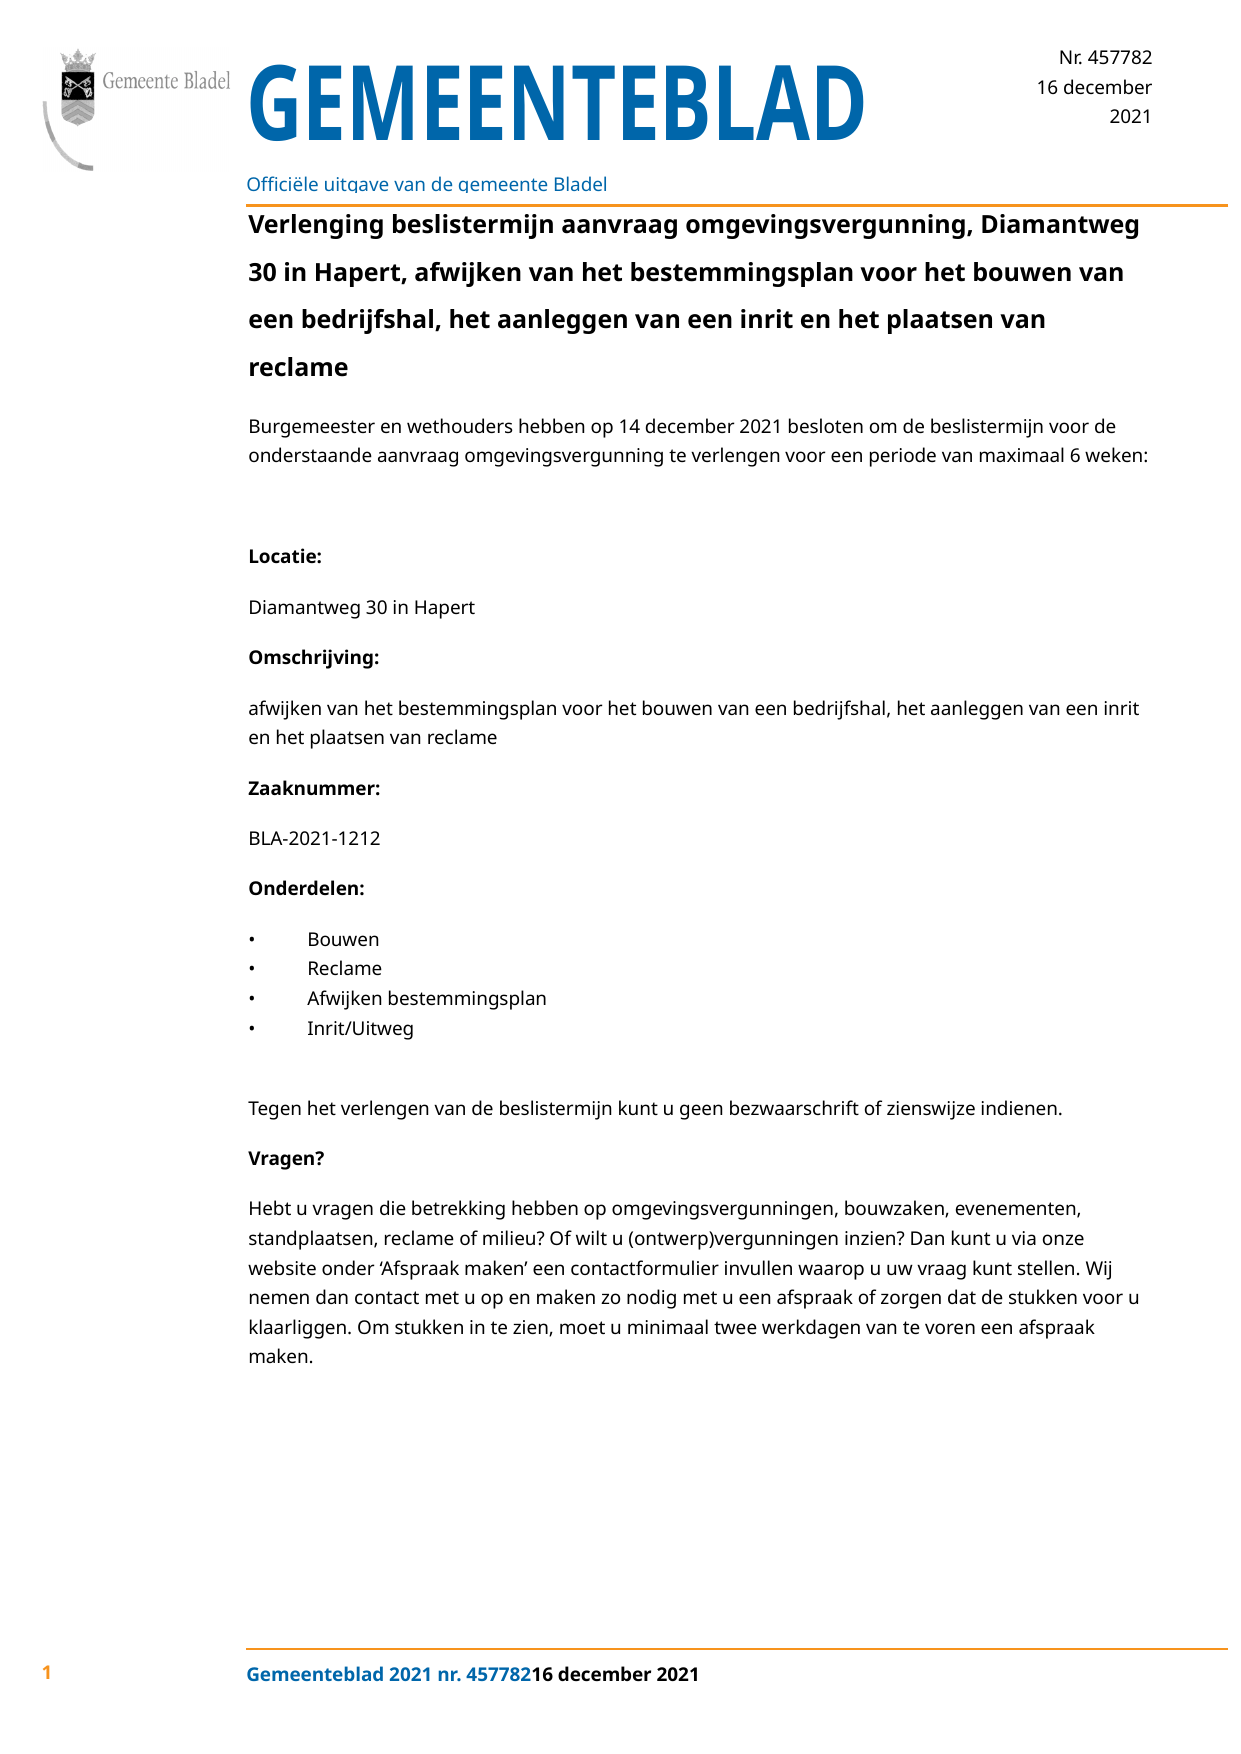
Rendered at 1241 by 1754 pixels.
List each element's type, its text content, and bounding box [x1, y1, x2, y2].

text Hebt u vragen die betrekking hebben op omgevingsvergunningen, bouwzaken, evenementen, standplaatsen, reclame of milieu? Of wilt u (ontwerp)vergunningen inzien? Dan kunt u via onze website onder ‘Afspraak maken’ een contactformulier invullen waarop u uw vraag kunt stellen. Wij nemen dan contact met u op en maken zo nodig met u een afspraak of zorgen dat de stukken voor u klaarliggen. Om stukken in te zien, moet u minimaal twee werkdagen van te voren een afspraak maken. [248, 1196, 1152, 1369]
text Zaaknummer: [248, 775, 1152, 801]
picture [41, 47, 231, 172]
list Reclame [248, 956, 1152, 981]
list Bouwen [248, 926, 1152, 952]
text Verlenging beslistermijn aanvraag omgevingsvergunning, Diamantweg 30 in Hapert, afwijken van het bestemmingsplan voor het bouwen van een bedrijfshal, het aanleggen van een inrit en het plaatsen van reclame [248, 207, 1152, 384]
text Vragen? [248, 1145, 1152, 1171]
text Tegen het verlengen van de beslistermijn kunt u geen bezwaarschrift of zienswijze indienen. [248, 1095, 1152, 1121]
text BLA-2021-1212 [248, 825, 1152, 851]
text Burgemeester en wethouders hebben op 14 december 2021 besloten om de beslistermijn voor de onderstaande aanvraag omgevingsvergunning te verlengen voor een periode van maximaal 6 weken: [248, 413, 1152, 468]
text Diamantweg 30 in Hapert [248, 594, 1152, 620]
text afwijken van het bestemmingsplan voor het bouwen van een bedrijfshal, het aanleggen van een inrit en het plaatsen van reclame [248, 695, 1152, 750]
text Onderdelen: [248, 876, 1152, 901]
text Locatie: [248, 543, 1152, 569]
text Omschrijving: [248, 644, 1152, 670]
list Inrit/Uitweg [248, 1015, 1152, 1041]
list Afwijken bestemmingsplan [248, 985, 1152, 1011]
